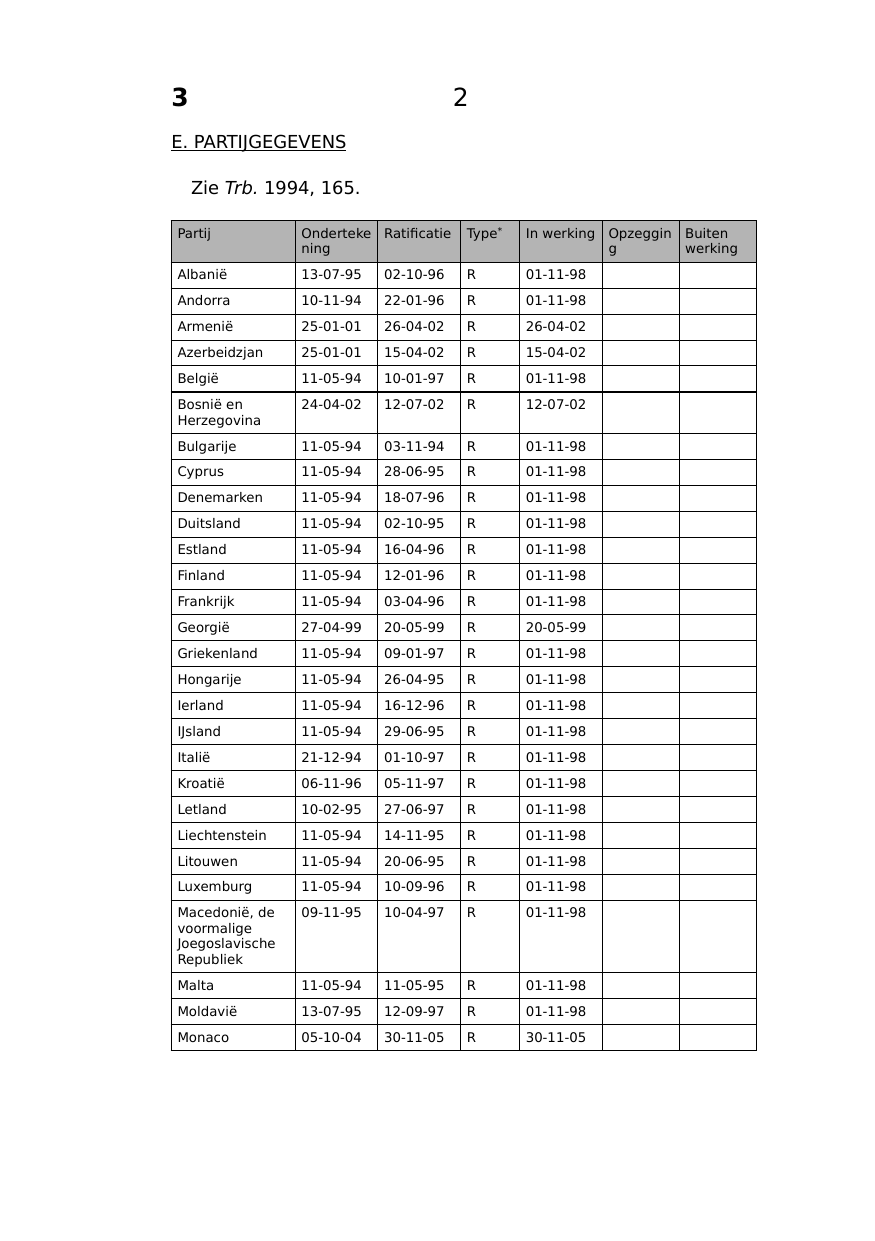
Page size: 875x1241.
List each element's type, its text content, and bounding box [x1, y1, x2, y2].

table_cell [603, 263, 679, 288]
subtitle E. PARTIJGEGEVENS [171, 132, 756, 153]
table_cell 10-04-97 [378, 901, 460, 972]
table_cell [603, 434, 679, 459]
table_cell [603, 460, 679, 485]
table_cell België [172, 366, 295, 391]
table_cell 11-05-94 [296, 693, 377, 718]
table_cell [603, 341, 679, 365]
table_cell 01-11-98 [520, 823, 602, 848]
table_cell 13-07-95 [296, 263, 377, 288]
table_cell R [461, 1025, 519, 1050]
table_cell R [461, 341, 519, 365]
table_cell R [461, 771, 519, 796]
table_cell [603, 823, 679, 848]
table_cell 26-04-95 [378, 667, 460, 692]
table_cell R [461, 512, 519, 537]
table_cell 11-05-94 [296, 366, 377, 391]
table_cell Ierland [172, 693, 295, 718]
table_cell [680, 538, 756, 562]
table_cell 01-11-98 [520, 719, 602, 744]
table_header In werking [520, 221, 602, 262]
table_cell 27-04-99 [296, 615, 377, 640]
table_cell Georgië [172, 615, 295, 640]
table_cell Liechtenstein [172, 823, 295, 848]
table_cell [603, 797, 679, 822]
table_cell 30-11-05 [378, 1025, 460, 1050]
table_cell 01-11-98 [520, 667, 602, 692]
table_cell [680, 486, 756, 511]
table_cell 01-11-98 [520, 973, 602, 998]
table_cell 02-10-95 [378, 512, 460, 537]
table_cell R [461, 901, 519, 972]
table_cell 20-06-95 [378, 849, 460, 874]
table_cell [680, 590, 756, 614]
table_cell R [461, 263, 519, 288]
table_cell [680, 745, 756, 770]
table_cell 10-01-97 [378, 366, 460, 391]
table_cell 10-09-96 [378, 875, 460, 900]
table_cell 22-01-96 [378, 289, 460, 313]
table_cell 01-11-98 [520, 486, 602, 511]
table_cell 10-02-95 [296, 797, 377, 822]
table_cell Griekenland [172, 641, 295, 666]
table_cell 01-11-98 [520, 512, 602, 537]
table_cell 11-05-94 [296, 849, 377, 874]
table_cell 11-05-94 [296, 590, 377, 614]
table_header Opzegging [603, 221, 679, 262]
table_cell R [461, 315, 519, 339]
table_header Type* [461, 221, 519, 262]
table_cell Kroatië [172, 771, 295, 796]
table_cell [603, 667, 679, 692]
table_cell 11-05-94 [296, 719, 377, 744]
table_cell [680, 641, 756, 666]
table_cell 11-05-94 [296, 486, 377, 511]
table_header Ratificatie [378, 221, 460, 262]
table_cell 14-11-95 [378, 823, 460, 848]
table_cell [680, 719, 756, 744]
table_cell 05-11-97 [378, 771, 460, 796]
table_cell 11-05-94 [296, 823, 377, 848]
table_cell 02-10-96 [378, 263, 460, 288]
table_cell [603, 615, 679, 640]
table_cell 11-05-94 [296, 538, 377, 562]
table_cell R [461, 366, 519, 391]
table_cell 12-07-02 [520, 393, 602, 433]
table_cell R [461, 719, 519, 744]
table_cell [603, 289, 679, 313]
table_cell R [461, 486, 519, 511]
table_cell 27-06-97 [378, 797, 460, 822]
table_cell [680, 564, 756, 588]
table_cell 15-04-02 [378, 341, 460, 365]
table_cell 01-11-98 [520, 564, 602, 588]
table_cell 01-11-98 [520, 590, 602, 614]
table_cell Duitsland [172, 512, 295, 537]
table_cell 21-12-94 [296, 745, 377, 770]
table_cell 11-05-94 [296, 564, 377, 588]
table_cell 11-05-94 [296, 512, 377, 537]
table_cell R [461, 641, 519, 666]
table_cell [603, 901, 679, 972]
table_cell [680, 797, 756, 822]
table_cell [680, 973, 756, 998]
table_cell 26-04-02 [378, 315, 460, 339]
table_header Buiten werking [680, 221, 756, 262]
table_cell [603, 641, 679, 666]
table_cell [603, 849, 679, 874]
table_cell [603, 875, 679, 900]
table_cell 25-01-01 [296, 315, 377, 339]
table_cell R [461, 615, 519, 640]
table_cell R [461, 289, 519, 313]
table_cell [680, 667, 756, 692]
table_cell [603, 745, 679, 770]
table_cell [680, 875, 756, 900]
table_cell [680, 263, 756, 288]
table_cell R [461, 393, 519, 433]
table_header Partij [172, 221, 295, 262]
table_cell [603, 693, 679, 718]
table_cell R [461, 434, 519, 459]
table_cell 11-05-94 [296, 875, 377, 900]
table_cell Albanië [172, 263, 295, 288]
table_cell [603, 771, 679, 796]
table_cell 12-09-97 [378, 999, 460, 1024]
table_cell 01-11-98 [520, 434, 602, 459]
table_cell [680, 512, 756, 537]
table_cell Frankrijk [172, 590, 295, 614]
table_cell [603, 486, 679, 511]
table_cell R [461, 797, 519, 822]
table_cell Hongarije [172, 667, 295, 692]
table_cell 15-04-02 [520, 341, 602, 365]
table_cell R [461, 460, 519, 485]
table_cell [680, 315, 756, 339]
table_cell [603, 393, 679, 433]
table_cell 01-11-98 [520, 263, 602, 288]
table_cell [603, 366, 679, 391]
table_cell 24-04-02 [296, 393, 377, 433]
table_cell [603, 590, 679, 614]
table_cell Luxemburg [172, 875, 295, 900]
table_cell 11-05-95 [378, 973, 460, 998]
table_cell 01-10-97 [378, 745, 460, 770]
table_cell 01-11-98 [520, 693, 602, 718]
table_cell [680, 615, 756, 640]
table_cell [680, 366, 756, 391]
table_cell 29-06-95 [378, 719, 460, 744]
table_cell R [461, 745, 519, 770]
table_cell Azerbeidzjan [172, 341, 295, 365]
table_cell [680, 1025, 756, 1050]
table_cell Litouwen [172, 849, 295, 874]
table_cell [603, 315, 679, 339]
table_cell 01-11-98 [520, 538, 602, 562]
table_cell R [461, 538, 519, 562]
table_cell 13-07-95 [296, 999, 377, 1024]
table_cell 01-11-98 [520, 289, 602, 313]
table_cell 11-05-94 [296, 641, 377, 666]
table_cell [680, 393, 756, 433]
table_cell [603, 564, 679, 588]
table_cell 20-05-99 [378, 615, 460, 640]
table_cell 09-01-97 [378, 641, 460, 666]
table_cell [680, 693, 756, 718]
table_cell [603, 973, 679, 998]
table_cell 01-11-98 [520, 849, 602, 874]
table_cell 06-11-96 [296, 771, 377, 796]
table_cell R [461, 849, 519, 874]
table_cell 01-11-98 [520, 366, 602, 391]
table_cell R [461, 973, 519, 998]
table_cell 28-06-95 [378, 460, 460, 485]
table_cell [680, 289, 756, 313]
table_cell Monaco [172, 1025, 295, 1050]
table_cell 10-11-94 [296, 289, 377, 313]
table_cell IJsland [172, 719, 295, 744]
table_cell Bosnië en Herzegovina [172, 393, 295, 433]
table_cell [680, 434, 756, 459]
table_cell Italië [172, 745, 295, 770]
table_cell Finland [172, 564, 295, 588]
table_cell [680, 341, 756, 365]
table_cell 01-11-98 [520, 999, 602, 1024]
table_cell R [461, 999, 519, 1024]
table_cell [680, 460, 756, 485]
table_cell 25-01-01 [296, 341, 377, 365]
table_cell 03-11-94 [378, 434, 460, 459]
table_cell Bulgarije [172, 434, 295, 459]
table_cell Andorra [172, 289, 295, 313]
table_cell 09-11-95 [296, 901, 377, 972]
table_cell 11-05-94 [296, 434, 377, 459]
table_cell 11-05-94 [296, 973, 377, 998]
table_cell Cyprus [172, 460, 295, 485]
table_cell [680, 771, 756, 796]
table_cell 03-04-96 [378, 590, 460, 614]
table_cell [603, 719, 679, 744]
table_cell R [461, 590, 519, 614]
table_cell 05-10-04 [296, 1025, 377, 1050]
text Zie Trb. 1994, 165. [171, 178, 756, 198]
table_cell Armenië [172, 315, 295, 339]
table_cell [680, 999, 756, 1024]
table_cell Estland [172, 538, 295, 562]
table_cell 16-04-96 [378, 538, 460, 562]
table_cell 11-05-94 [296, 460, 377, 485]
table_cell 12-07-02 [378, 393, 460, 433]
table_cell 30-11-05 [520, 1025, 602, 1050]
table_cell R [461, 875, 519, 900]
table_cell 18-07-96 [378, 486, 460, 511]
table_cell Denemarken [172, 486, 295, 511]
table_cell R [461, 823, 519, 848]
table_cell 01-11-98 [520, 745, 602, 770]
table_cell [680, 823, 756, 848]
table_cell 11-05-94 [296, 667, 377, 692]
table_cell R [461, 693, 519, 718]
table_cell [603, 512, 679, 537]
table_cell Malta [172, 973, 295, 998]
table_cell Macedonië, de voormalige Joegoslavische Republiek [172, 901, 295, 972]
table_cell [603, 1025, 679, 1050]
table_cell 01-11-98 [520, 901, 602, 972]
table_cell [603, 538, 679, 562]
table_cell 01-11-98 [520, 460, 602, 485]
table_cell Letland [172, 797, 295, 822]
table_cell 01-11-98 [520, 771, 602, 796]
table_cell 01-11-98 [520, 641, 602, 666]
table_cell 26-04-02 [520, 315, 602, 339]
table_cell R [461, 667, 519, 692]
table_cell [603, 999, 679, 1024]
table_cell 01-11-98 [520, 875, 602, 900]
table_header Ondertekening [296, 221, 377, 262]
table_cell 12-01-96 [378, 564, 460, 588]
table_cell 01-11-98 [520, 797, 602, 822]
table_cell Moldavië [172, 999, 295, 1024]
table_cell 20-05-99 [520, 615, 602, 640]
table_cell R [461, 564, 519, 588]
table_cell [680, 901, 756, 972]
table_cell [680, 849, 756, 874]
table_cell 16-12-96 [378, 693, 460, 718]
